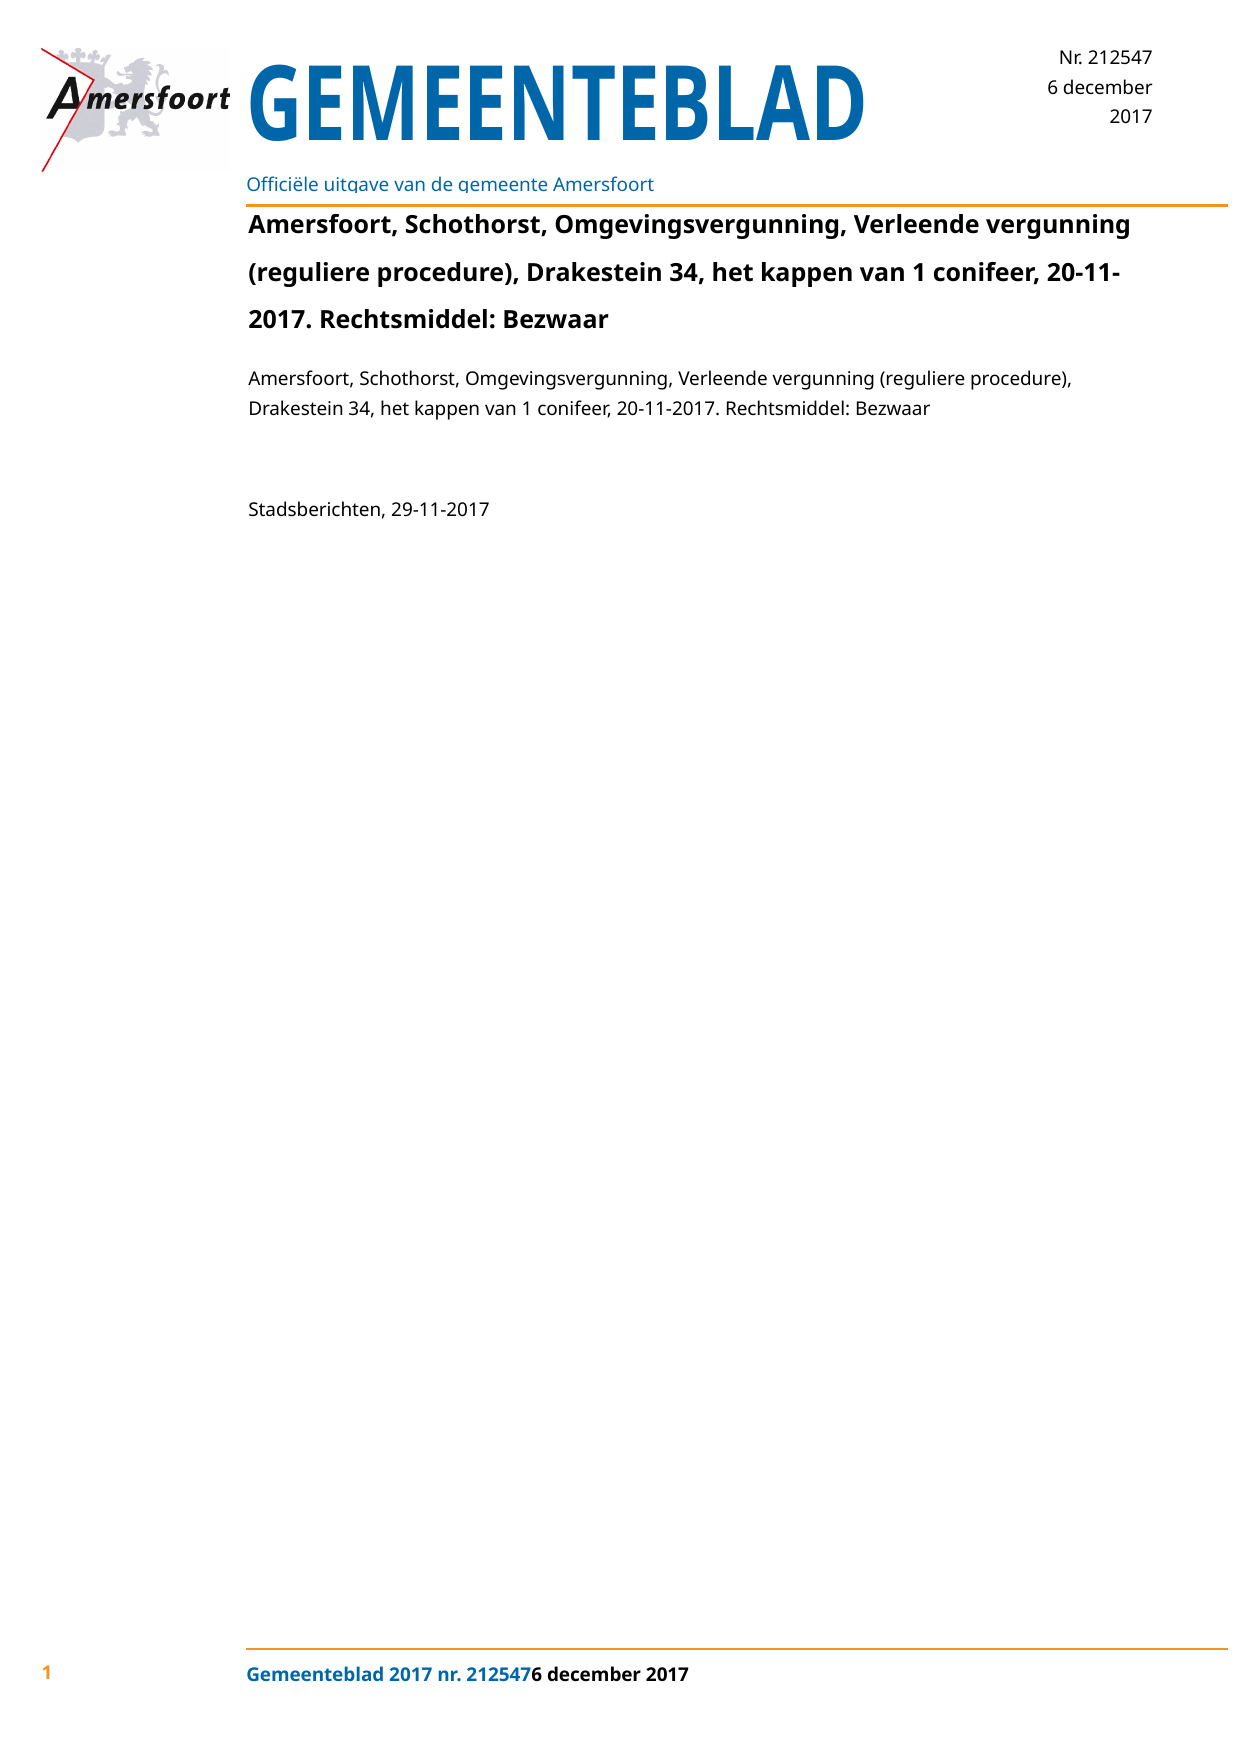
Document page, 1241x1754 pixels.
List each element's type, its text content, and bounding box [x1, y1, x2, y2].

text Stadsberichten, 29-11-2017 [248, 496, 1152, 522]
text Amersfoort, Schothorst, Omgevingsvergunning, Verleende vergunning (reguliere procedure), Drakestein 34, het kappen van 1 conifeer, 20-11-2017. Rechtsmiddel: Bezwaar [248, 366, 1152, 421]
text Amersfoort, Schothorst, Omgevingsvergunning, Verleende vergunning (reguliere procedure), Drakestein 34, het kappen van 1 conifeer, 20-11-2017. Rechtsmiddel: Bezwaar [248, 207, 1152, 336]
picture [41, 47, 231, 172]
